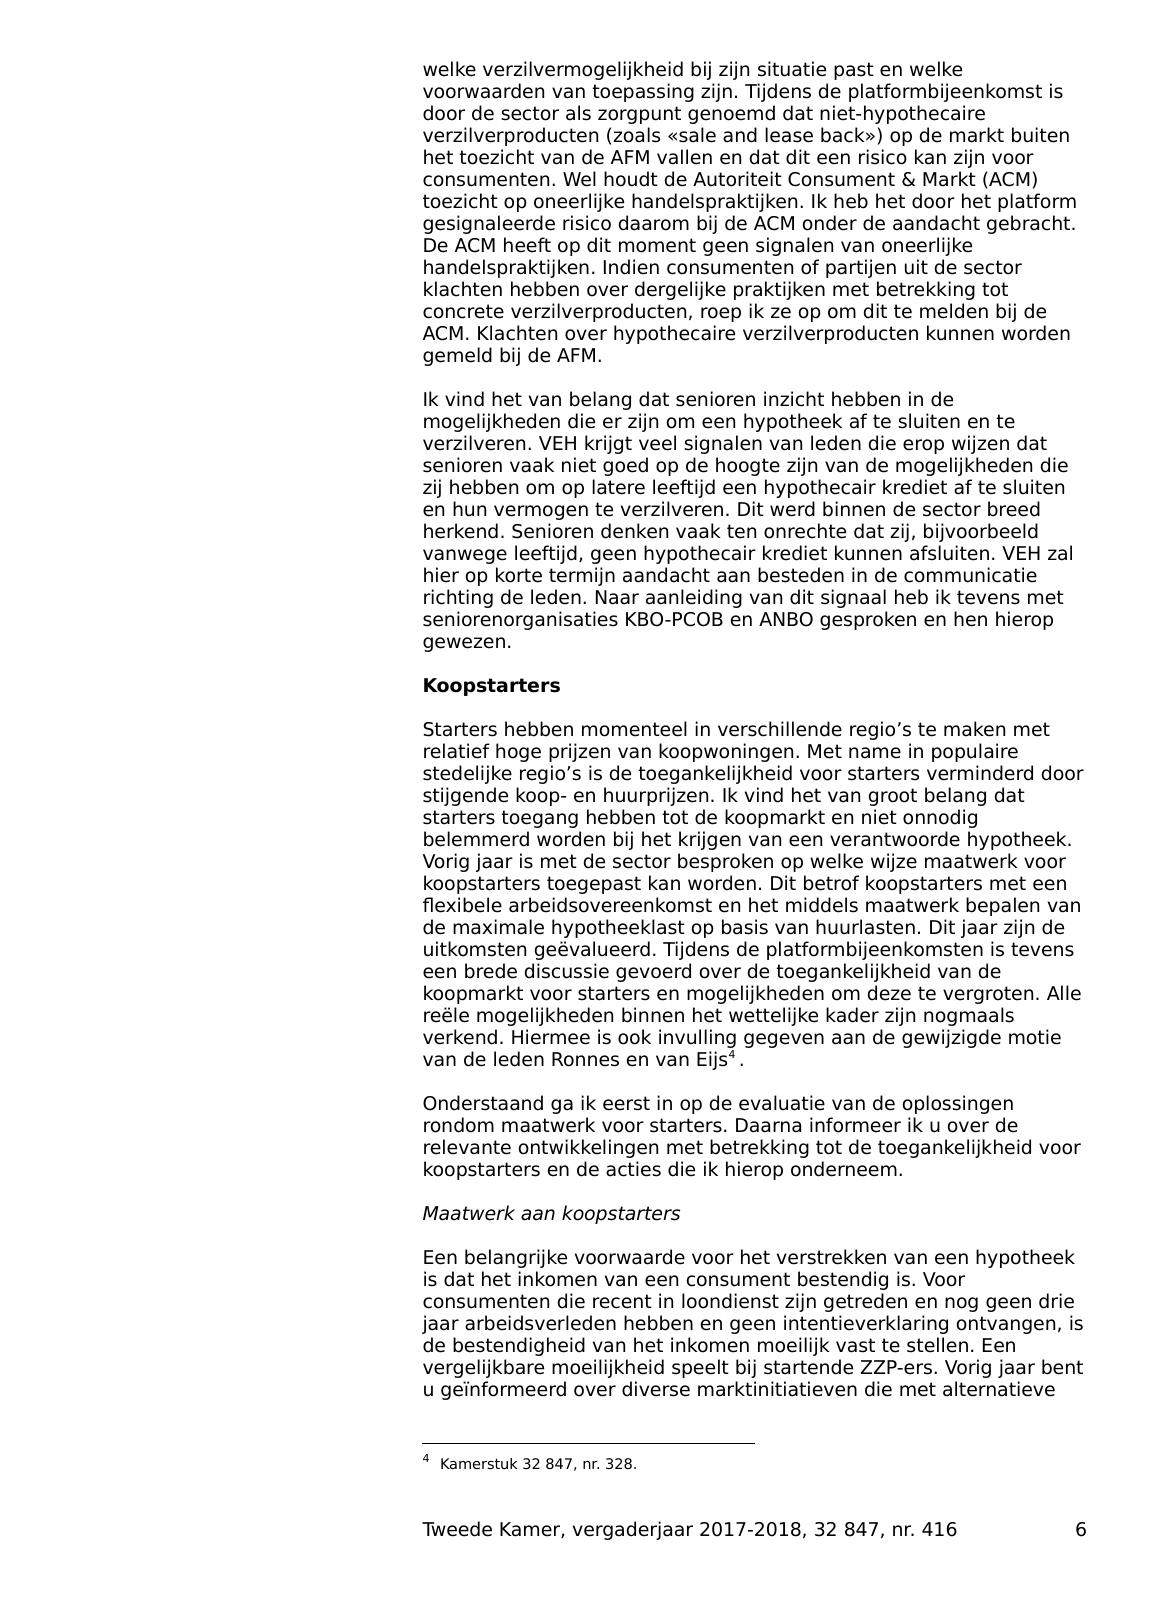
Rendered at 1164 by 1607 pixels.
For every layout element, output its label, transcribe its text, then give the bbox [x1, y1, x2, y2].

subtitle Maatwerk aan koopstarters [422, 1203, 1087, 1225]
subtitle Koopstarters [422, 675, 1087, 697]
text Starters hebben momenteel in verschillende regio’s te maken met relatief hoge prijzen van koopwoningen. Met name in populaire stedelijke regio’s is de toegankelijkheid voor starters verminderd door stijgende koop- en huurprijzen. Ik vind het van groot belang dat starters toegang hebben tot de koopmarkt en niet onnodig belemmerd worden bij het krijgen van een verantwoorde hypotheek. Vorig jaar is met de sector besproken op welke wijze maatwerk voor koopstarters toegepast kan worden. Dit betrof koopstarters met een flexibele arbeidsovereenkomst en het middels maatwerk bepalen van de maximale hypotheeklast op basis van huurlasten. Dit jaar zijn de uitkomsten geëvalueerd. Tijdens de platformbijeenkomsten is tevens een brede discussie gevoerd over de toegankelijkheid van de koopmarkt voor starters en mogelijkheden om deze te vergroten. Alle reële mogelijkheden binnen het wettelijke kader zijn nogmaals verkend. Hiermee is ook invulling gegeven aan de gewijzigde motie van de leden Ronnes en van Eijs. [422, 719, 1087, 1071]
text Een belangrijke voorwaarde voor het verstrekken van een hypotheek is dat het inkomen van een consument bestendig is. Voor consumenten die recent in loondienst zijn getreden en nog geen drie jaar arbeidsverleden hebben en geen intentieverklaring ontvangen, is de bestendigheid van het inkomen moeilijk vast te stellen. Een vergelijkbare moeilijkheid speelt bij startende ZZP-ers. Vorig jaar bent u geïnformeerd over diverse marktinitiatieven die met alternatieve [422, 1247, 1087, 1401]
text welke verzilvermogelijkheid bij zijn situatie past en welke voorwaarden van toepassing zijn. Tijdens de platformbijeenkomst is door de sector als zorgpunt genoemd dat niet-hypothecaire verzilverproducten (zoals «sale and lease back») op de markt buiten het toezicht van de AFM vallen en dat dit een risico kan zijn voor consumenten. Wel houdt de Autoriteit Consument & Markt (ACM) toezicht op oneerlijke handelspraktijken. Ik heb het door het platform gesignaleerde risico daarom bij de ACM onder de aandacht gebracht. De ACM heeft op dit moment geen signalen van oneerlijke handelspraktijken. Indien consumenten of partijen uit de sector klachten hebben over dergelijke praktijken met betrekking tot concrete verzilverproducten, roep ik ze op om dit te melden bij de ACM. Klachten over hypothecaire verzilverproducten kunnen worden gemeld bij de AFM. [422, 59, 1087, 367]
text Onderstaand ga ik eerst in op de evaluatie van de oplossingen rondom maatwerk voor starters. Daarna informeer ik u over de relevante ontwikkelingen met betrekking tot de toegankelijkheid voor koopstarters en de acties die ik hierop onderneem. [422, 1093, 1087, 1181]
text Kamerstuk 32 847, nr. 328. [422, 1452, 1087, 1474]
text Ik vind het van belang dat senioren inzicht hebben in de mogelijkheden die er zijn om een hypotheek af te sluiten en te verzilveren. VEH krijgt veel signalen van leden die erop wijzen dat senioren vaak niet goed op de hoogte zijn van de mogelijkheden die zij hebben om op latere leeftijd een hypothecair krediet af te sluiten en hun vermogen te verzilveren. Dit werd binnen de sector breed herkend. Senioren denken vaak ten onrechte dat zij, bijvoorbeeld vanwege leeftijd, geen hypothecair krediet kunnen afsluiten. VEH zal hier op korte termijn aandacht aan besteden in de communicatie richting de leden. Naar aanleiding van dit signaal heb ik tevens met seniorenorganisaties KBO-PCOB en ANBO gesproken en hen hierop gewezen. [422, 389, 1087, 653]
